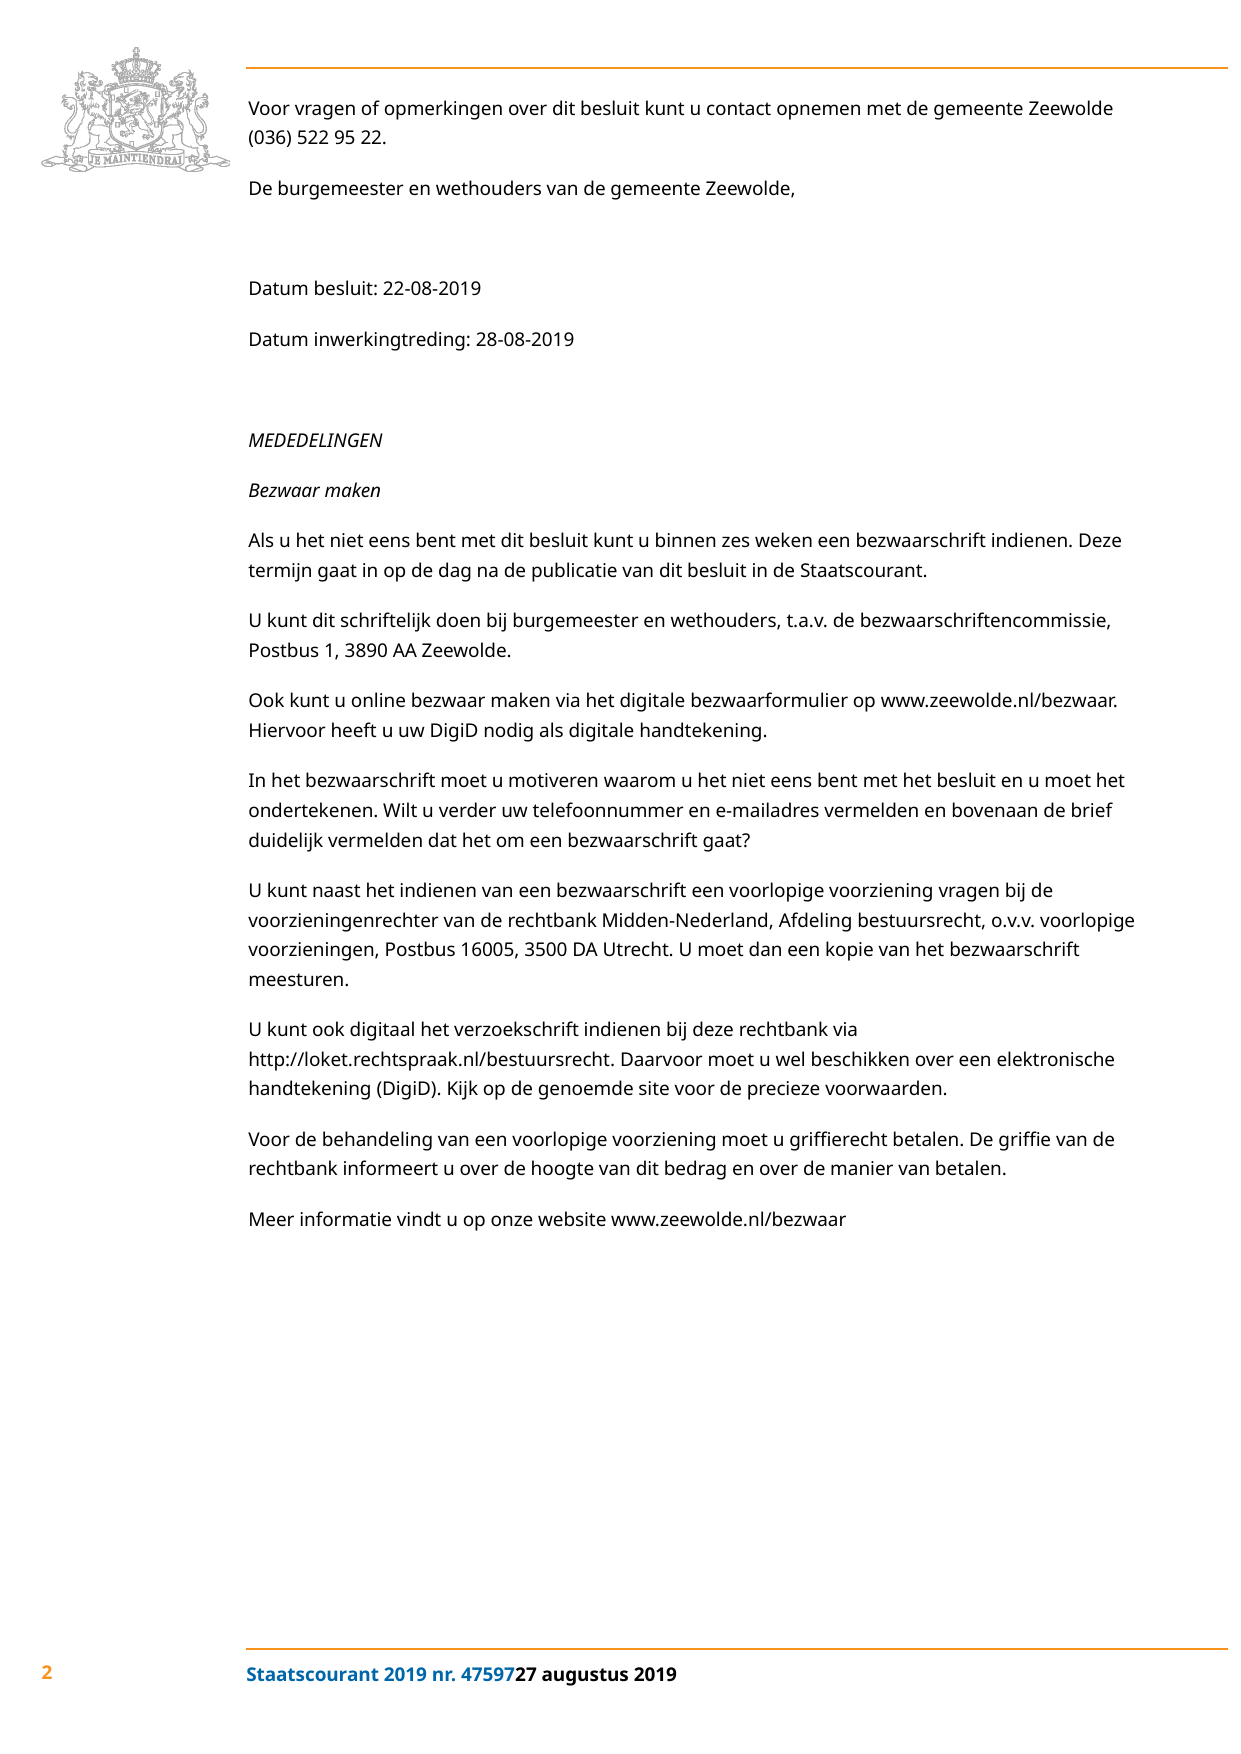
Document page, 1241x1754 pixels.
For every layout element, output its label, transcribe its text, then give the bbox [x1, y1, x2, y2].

text Ook kunt u online bezwaar maken via het digitale bezwaarformulier op www.zeewolde.nl/bezwaar. Hiervoor heeft u uw DigiD nodig als digitale handtekening. [248, 688, 1152, 743]
picture [41, 47, 231, 172]
text Bezwaar maken [248, 477, 1152, 503]
text U kunt ook digitaal het verzoekschrift indienen bij deze rechtbank via http://loket.rechtspraak.nl/bestuursrecht. Daarvoor moet u wel beschikken over een elektronische handtekening (DigiD). Kijk op de genoemde site voor de precieze voorwaarden. [248, 1016, 1152, 1101]
text Datum besluit: 22-08-2019 [248, 276, 1152, 301]
text U kunt dit schriftelijk doen bij burgemeester en wethouders, t.a.v. de bezwaarschriftencommissie, Postbus 1, 3890 AA Zeewolde. [248, 608, 1152, 663]
text MEDEDELINGEN [248, 427, 1152, 453]
text U kunt naast het indienen van een bezwaarschrift een voorlopige voorziening vragen bij de voorzieningenrechter van de rechtbank Midden-Nederland, Afdeling bestuursrecht, o.v.v. voorlopige voorzieningen, Postbus 16005, 3500 DA Utrecht. U moet dan een kopie van het bezwaarschrift meesturen. [248, 877, 1152, 992]
text Als u het niet eens bent met dit besluit kunt u binnen zes weken een bezwaarschrift indienen. Deze termijn gaat in op de dag na de publicatie van dit besluit in de Staatscourant. [248, 528, 1152, 583]
text Voor de behandeling van een voorlopige voorziening moet u griffierecht betalen. De griffie van de rechtbank informeert u over de hoogte van dit bedrag en over de manier van betalen. [248, 1126, 1152, 1181]
text De burgemeester en wethouders van de gemeente Zeewolde, [248, 175, 1152, 201]
text In het bezwaarschrift moet u motiveren waarom u het niet eens bent met het besluit en u moet het ondertekenen. Wilt u verder uw telefoonnummer en e-mailadres vermelden en bovenaan de brief duidelijk vermelden dat het om een bezwaarschrift gaat? [248, 768, 1152, 853]
text Voor vragen of opmerkingen over dit besluit kunt u contact opnemen met de gemeente Zeewolde (036) 522 95 22. [248, 95, 1152, 150]
text Meer informatie vindt u op onze website www.zeewolde.nl/bezwaar [248, 1206, 1152, 1232]
text Datum inwerkingtreding: 28-08-2019 [248, 326, 1152, 352]
